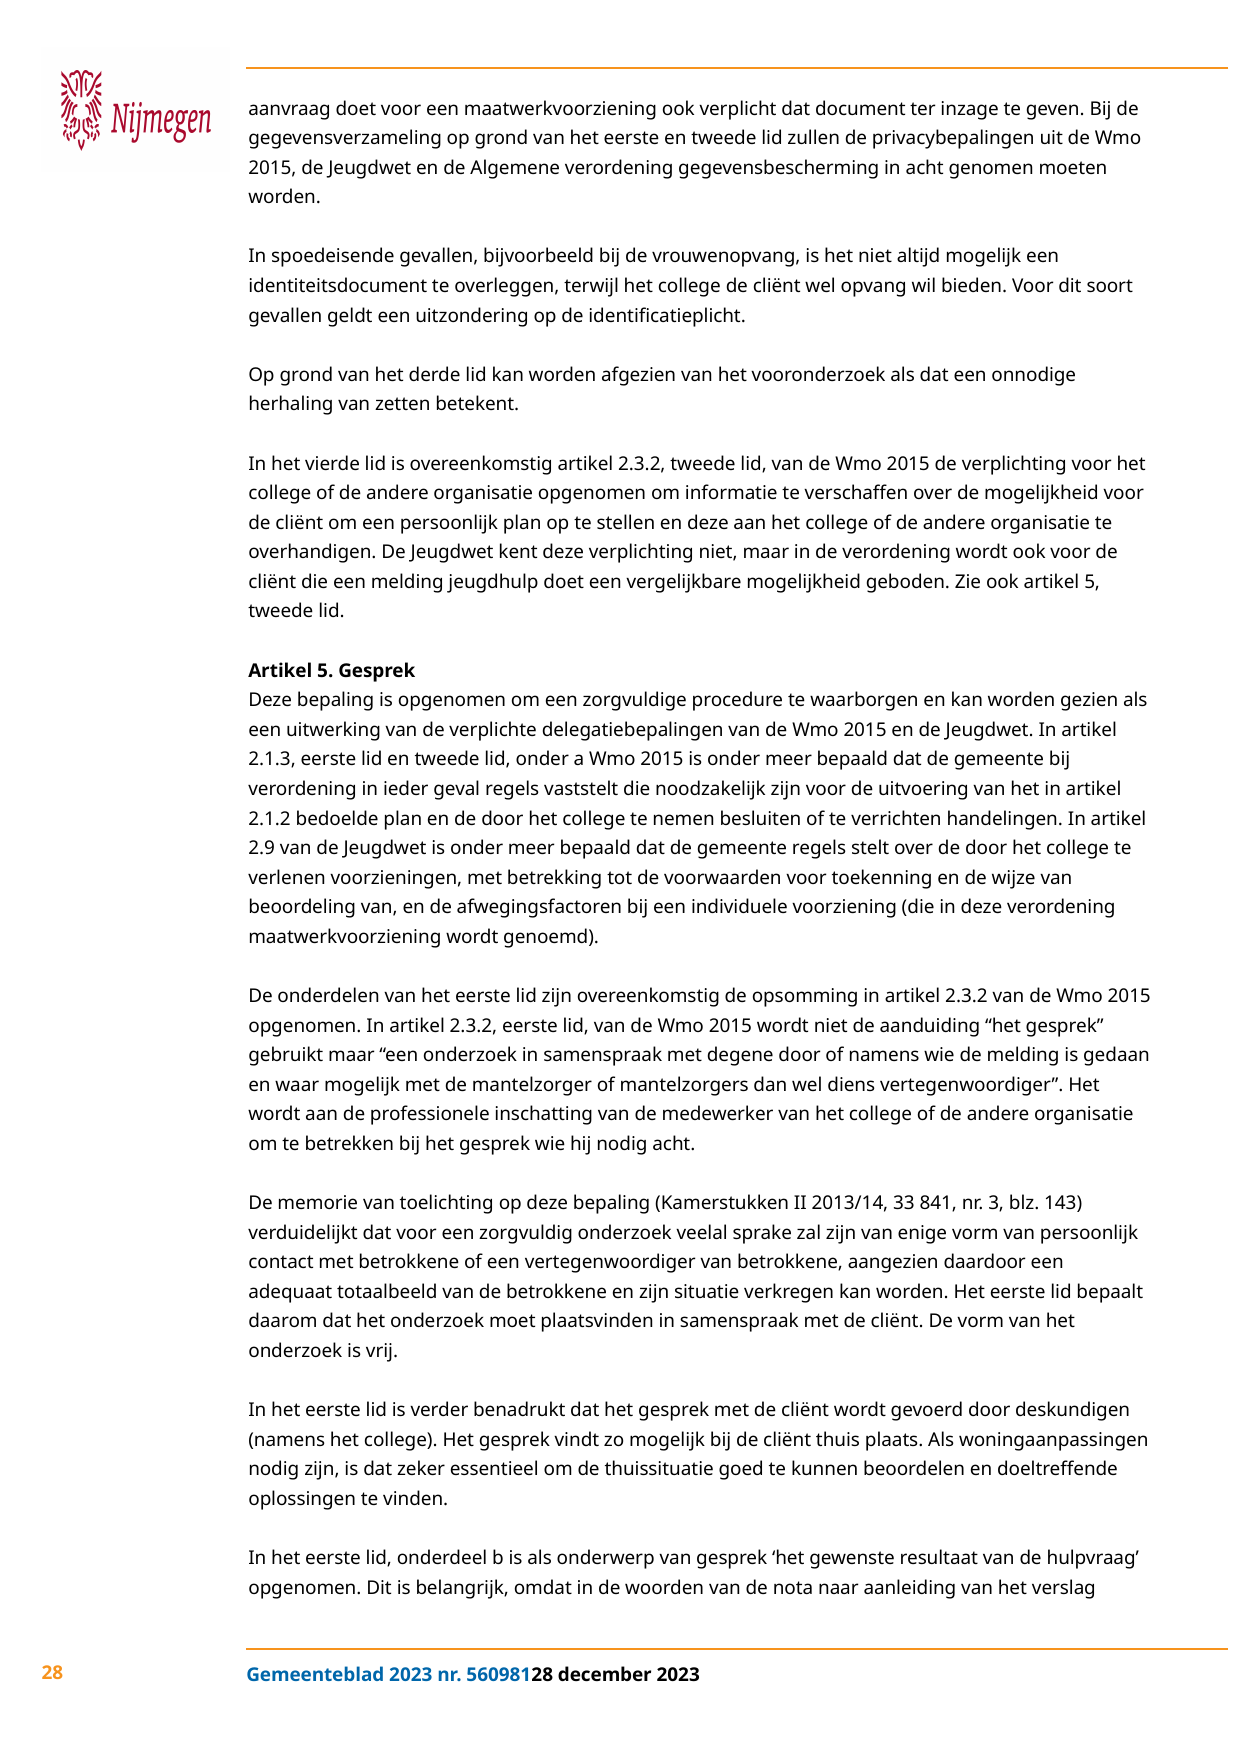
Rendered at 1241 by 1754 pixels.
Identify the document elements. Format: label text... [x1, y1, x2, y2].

text In het vierde lid is overeenkomstig artikel 2.3.2, tweede lid, van de Wmo 2015 de verplichting voor het college of de andere organisatie opgenomen om informatie te verschaffen over de mogelijkheid voor de cliënt om een persoonlijk plan op te stellen en deze aan het college of de andere organisatie te overhandigen. De Jeugdwet kent deze verplichting niet, maar in de verordening wordt ook voor de cliënt die een melding jeugdhulp doet een vergelijkbare mogelijkheid geboden. Zie ook artikel 5, tweede lid. [248, 450, 1152, 623]
text In het eerste lid is verder benadrukt dat het gesprek met de cliënt wordt gevoerd door deskundigen (namens het college). Het gesprek vindt zo mogelijk bij de cliënt thuis plaats. Als woningaanpassingen nodig zijn, is dat zeker essentieel om de thuissituatie goed te kunnen beoordelen en doeltreffende oplossingen te vinden. [248, 1396, 1152, 1511]
text De onderdelen van het eerste lid zijn overeenkomstig de opsomming in artikel 2.3.2 van de Wmo 2015 opgenomen. In artikel 2.3.2, eerste lid, van de Wmo 2015 wordt niet de aanduiding “het gesprek” gebruikt maar “een onderzoek in samenspraak met degene door of namens wie de melding is gedaan en waar mogelijk met de mantelzorger of mantelzorgers dan wel diens vertegenwoordiger”. Het wordt aan de professionele inschatting van de medewerker van het college of de andere organisatie om te betrekken bij het gesprek wie hij nodig acht. [248, 982, 1152, 1156]
text De memorie van toelichting op deze bepaling (Kamerstukken II 2013/14, 33 841, nr. 3, blz. 143) verduidelijkt dat voor een zorgvuldig onderzoek veelal sprake zal zijn van enige vorm van persoonlijk contact met betrokkene of een vertegenwoordiger van betrokkene, aangezien daardoor een adequaat totaalbeeld van de betrokkene en zijn situatie verkregen kan worden. Het eerste lid bepaalt daarom dat het onderzoek moet plaatsvinden in samenspraak met de cliënt. De vorm van het onderzoek is vrij. [248, 1189, 1152, 1363]
text aanvraag doet voor een maatwerkvoorziening ook verplicht dat document ter inzage te geven. Bij de gegevensverzameling op grond van het eerste en tweede lid zullen de privacybepalingen uit de Wmo 2015, de Jeugdwet en de Algemene verordening gegevensbescherming in acht genomen moeten worden. [248, 95, 1152, 209]
text Op grond van het derde lid kan worden afgezien van het vooronderzoek als dat een onnodige herhaling van zetten betekent. [248, 361, 1152, 416]
text In het eerste lid, onderdeel b is als onderwerp van gesprek ‘het gewenste resultaat van de hulpvraag’ opgenomen. Dit is belangrijk, omdat in de woorden van de nota naar aanleiding van het verslag [248, 1544, 1152, 1600]
text In spoedeisende gevallen, bijvoorbeeld bij de vrouwenopvang, is het niet altijd mogelijk een identiteitsdocument te overleggen, terwijl het college de cliënt wel opvang wil bieden. Voor dit soort gevallen geldt een uitzondering op de identificatieplicht. [248, 243, 1152, 328]
text Deze bepaling is opgenomen om een zorgvuldige procedure te waarborgen en kan worden gezien als een uitwerking van de verplichte delegatiebepalingen van de Wmo 2015 en de Jeugdwet. In artikel 2.1.3, eerste lid en tweede lid, onder a Wmo 2015 is onder meer bepaald dat de gemeente bij verordening in ieder geval regels vaststelt die noodzakelijk zijn voor de uitvoering van het in artikel 2.1.2 bedoelde plan en de door het college te nemen besluiten of te verrichten handelingen. In artikel 2.9 van de Jeugdwet is onder meer bepaald dat de gemeente regels stelt over de door het college te verlenen voorzieningen, met betrekking tot de voorwaarden voor toekenning en de wijze van beoordeling van, en de afwegingsfactoren bij een individuele voorziening (die in deze verordening maatwerkvoorziening wordt genoemd). [248, 686, 1152, 949]
picture [41, 47, 231, 172]
text Artikel 5. Gesprek [248, 657, 1152, 683]
